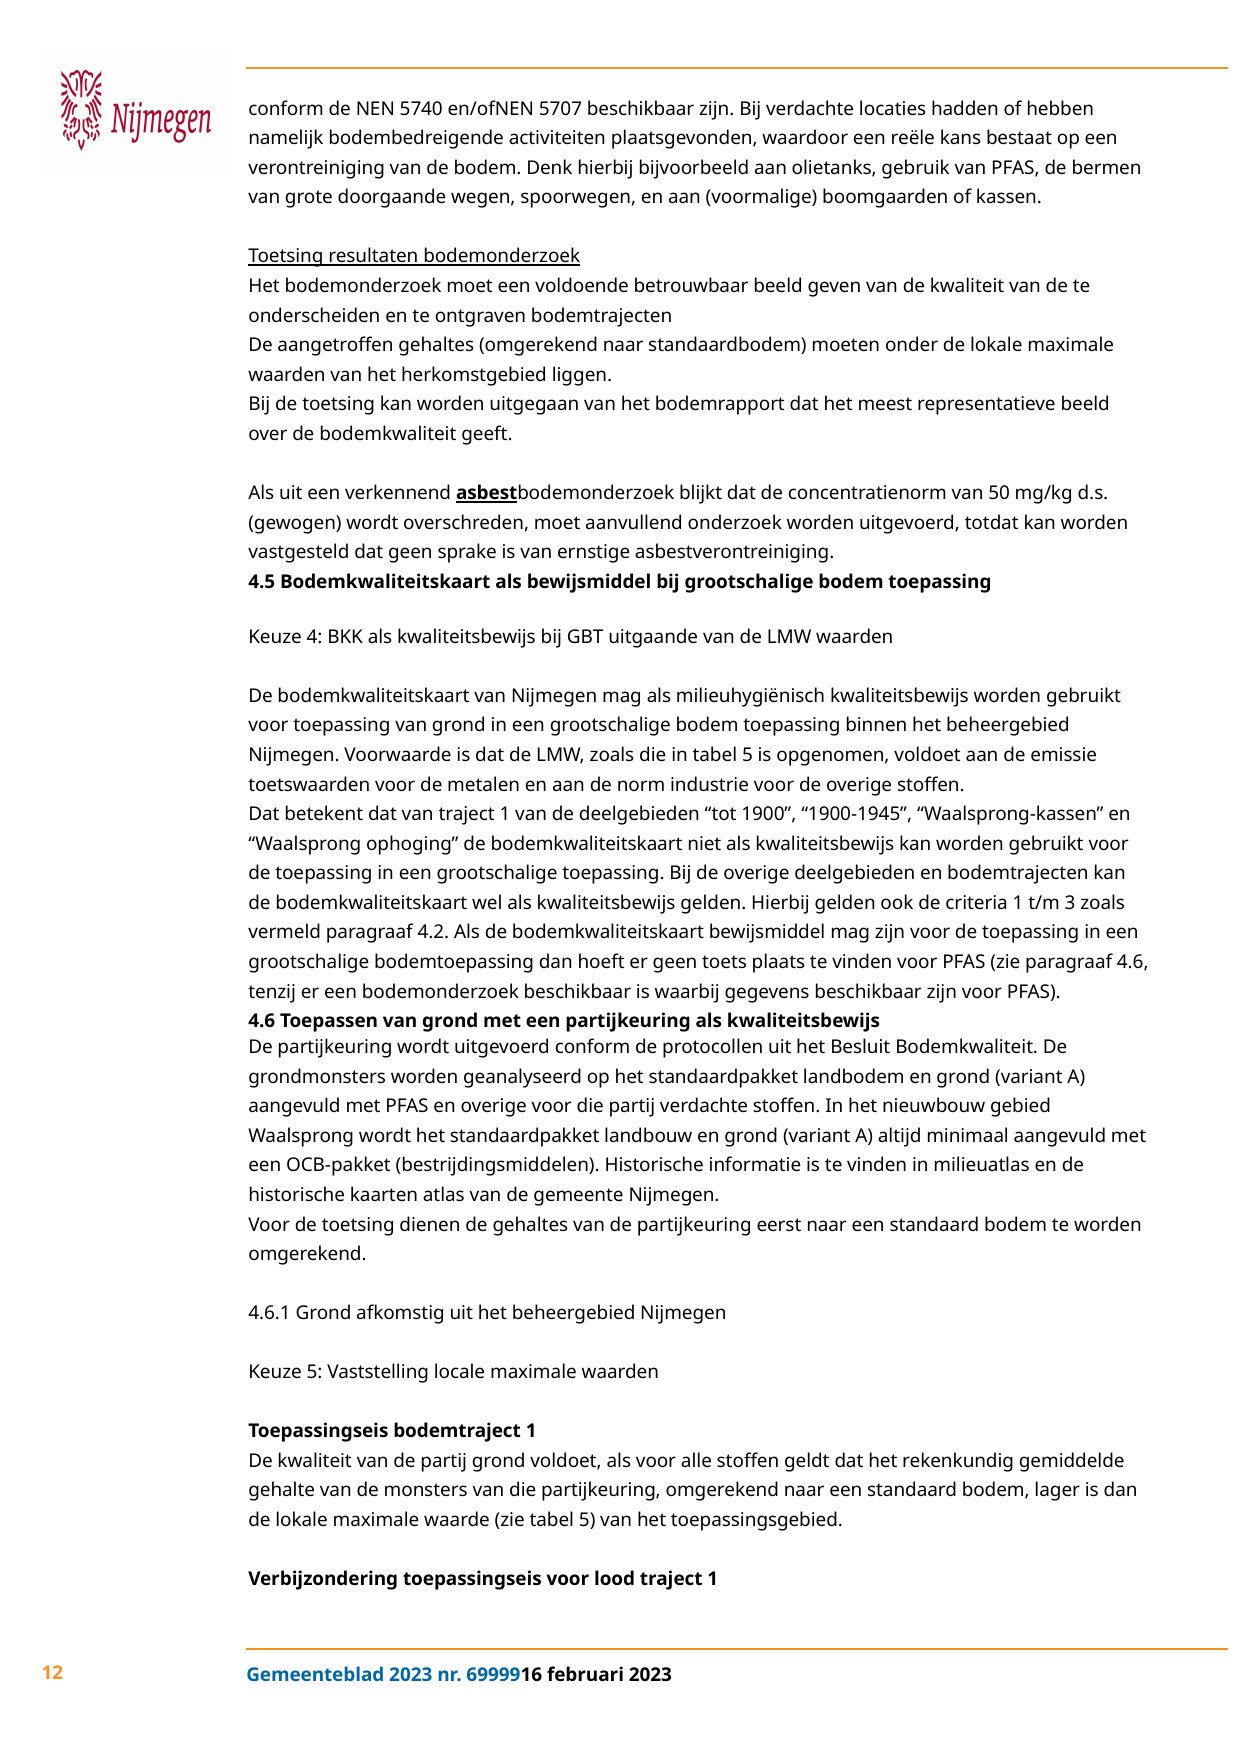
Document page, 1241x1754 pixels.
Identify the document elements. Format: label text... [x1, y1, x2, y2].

table_header Keuze 4: BKK als kwaliteitsbewijs bij GBT uitgaande van de LMW waarden [248, 624, 1152, 649]
text Bij de toetsing kan worden uitgegaan van het bodemrapport dat het meest representatieve beeld over de bodemkwaliteit geeft. [248, 391, 1152, 446]
text De kwaliteit van de partij grond voldoet, als voor alle stoffen geldt dat het rekenkundig gemiddelde gehalte van de monsters van die partijkeuring, omgerekend naar een standaard bodem, lager is dan de lokale maximale waarde (zie tabel 5) van het toepassingsgebied. [248, 1447, 1152, 1532]
text Het bodemonderzoek moet een voldoende betrouwbaar beeld geven van de kwaliteit van de te onderscheiden en te ontgraven bodemtrajecten [248, 272, 1152, 328]
table_header Keuze 5: Vaststelling locale maximale waarden [248, 1359, 1152, 1384]
text 4.6 Toepassen van grond met een partijkeuring als kwaliteitsbewijs [248, 1007, 1152, 1033]
text 4.5 Bodemkwaliteitskaart als bewijsmiddel bij grootschalige bodem toepassing [248, 568, 1152, 594]
text De aangetroffen gehaltes (omgerekend naar standaardbodem) moeten onder de lokale maximale waarden van het herkomstgebied liggen. [248, 331, 1152, 387]
text Dat betekent dat van traject 1 van de deelgebieden “tot 1900”, “1900-1945”, “Waalsprong-kassen” en “Waalsprong ophoging” de bodemkwaliteitskaart niet als kwaliteitsbewijs kan worden gebruikt voor de toepassing in een grootschalige toepassing. Bij de overige deelgebieden en bodemtrajecten kan de bodemkwaliteitskaart wel als kwaliteitsbewijs gelden. Hierbij gelden ook de criteria 1 t/m 3 zoals vermeld paragraaf 4.2. Als de bodemkwaliteitskaart bewijsmiddel mag zijn voor de toepassing in een grootschalige bodemtoepassing dan hoeft er geen toets plaats te vinden voor PFAS (zie paragraaf 4.6, tenzij er een bodemonderzoek beschikbaar is waarbij gegevens beschikbaar zijn voor PFAS). [248, 800, 1152, 1004]
text De bodemkwaliteitskaart van Nijmegen mag als milieuhygiënisch kwaliteitsbewijs worden gebruikt voor toepassing van grond in een grootschalige bodem toepassing binnen het beheergebied Nijmegen. Voorwaarde is dat de LMW, zoals die in tabel 5 is opgenomen, voldoet aan de emissie toetswaarden voor de metalen en aan de norm industrie voor de overige stoffen. [248, 682, 1152, 797]
text 4.6.1 Grond afkomstig uit het beheergebied Nijmegen [248, 1299, 1152, 1325]
text Als uit een verkennend asbestbodemonderzoek blijkt dat de concentratienorm van 50 mg/kg d.s. (gewogen) wordt overschreden, moet aanvullend onderzoek worden uitgevoerd, totdat kan worden vastgesteld dat geen sprake is van ernstige asbestverontreiniging. [248, 479, 1152, 564]
text Toepassingseis bodemtraject 1 [248, 1417, 1152, 1443]
text De partijkeuring wordt uitgevoerd conform de protocollen uit het Besluit Bodemkwaliteit. De grondmonsters worden geanalyseerd op het standaardpakket landbodem en grond (variant A) aangevuld met PFAS en overige voor die partij verdachte stoffen. In het nieuwbouw gebied Waalsprong wordt het standaardpakket landbouw en grond (variant A) altijd minimaal aangevuld met een OCB-pakket (bestrijdingsmiddelen). Historische informatie is te vinden in milieuatlas en de historische kaarten atlas van de gemeente Nijmegen. [248, 1033, 1152, 1207]
text Toetsing resultaten bodemonderzoek [248, 243, 1152, 268]
text conform de NEN 5740 en/ofNEN 5707 beschikbaar zijn. Bij verdachte locaties hadden of hebben namelijk bodembedreigende activiteiten plaatsgevonden, waardoor een reële kans bestaat op een verontreiniging van de bodem. Denk hierbij bijvoorbeeld aan olietanks, gebruik van PFAS, de bermen van grote doorgaande wegen, spoorwegen, en aan (voormalige) boomgaarden of kassen. [248, 95, 1152, 209]
picture [41, 47, 231, 172]
text Verbijzondering toepassingseis voor lood traject 1 [248, 1565, 1152, 1591]
text Voor de toetsing dienen de gehaltes van de partijkeuring eerst naar een standaard bodem te worden omgerekend. [248, 1211, 1152, 1266]
